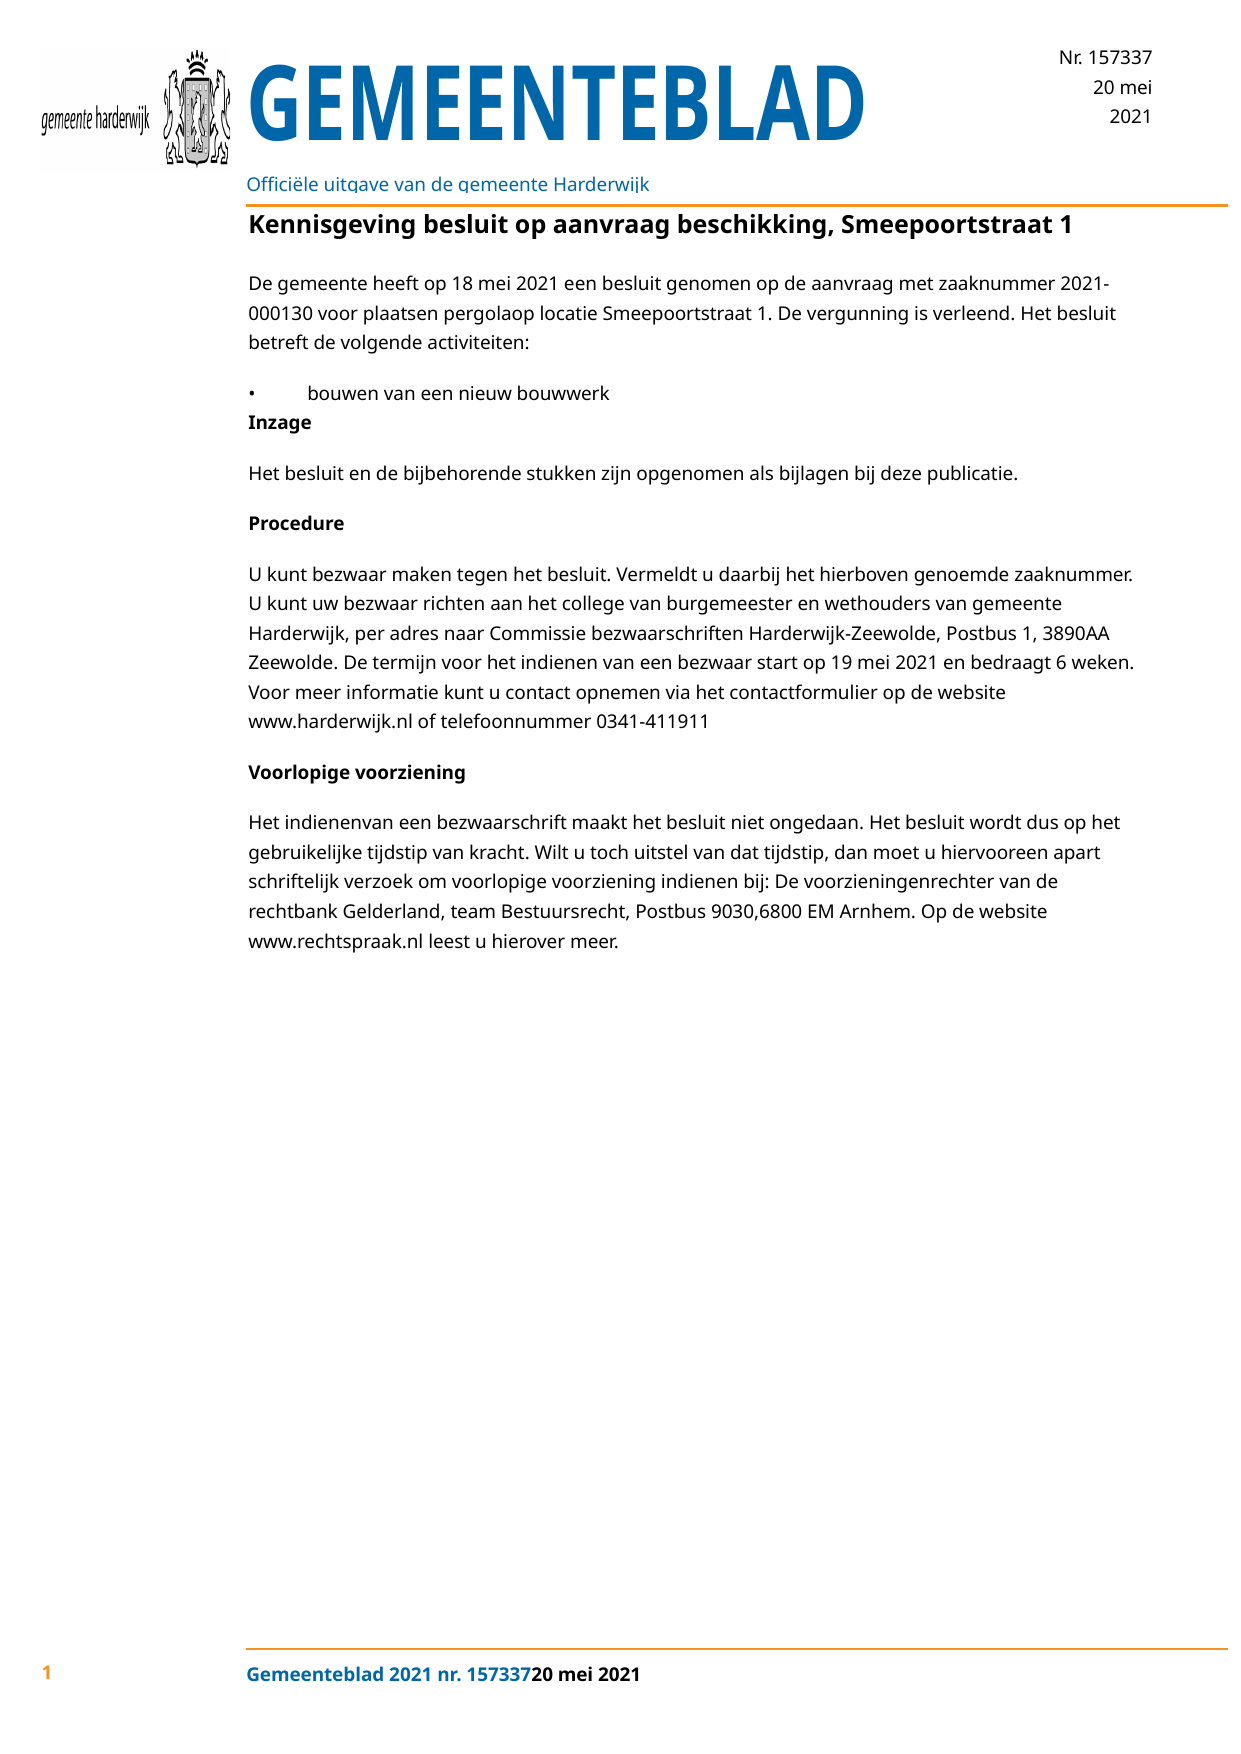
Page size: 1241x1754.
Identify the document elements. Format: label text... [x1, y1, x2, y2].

text Procedure [248, 510, 1152, 536]
text Inzage [248, 409, 1152, 435]
text Het indienenvan een bezwaarschrift maakt het besluit niet ongedaan. Het besluit wordt dus op het gebruikelijke tijdstip van kracht. Wilt u toch uitstel van dat tijdstip, dan moet u hiervooreen apart schriftelijk verzoek om voorlopige voorziening indienen bij: De voorzieningenrechter van de rechtbank Gelderland, team Bestuursrecht, Postbus 9030,6800 EM Arnhem. Op de website www.rechtspraak.nl leest u hierover meer. [248, 809, 1152, 953]
picture [41, 47, 231, 172]
text Kennisgeving besluit op aanvraag beschikking, Smeepoortstraat 1 [248, 207, 1152, 241]
text Het besluit en de bijbehorende stukken zijn opgenomen als bijlagen bij deze publicatie. [248, 460, 1152, 486]
text U kunt bezwaar maken tegen het besluit. Vermeldt u daarbij het hierboven genoemde zaaknummer. U kunt uw bezwaar richten aan het college van burgemeester en wethouders van gemeente Harderwijk, per adres naar Commissie bezwaarschriften Harderwijk-Zeewolde, Postbus 1, 3890AA Zeewolde. De termijn voor het indienen van een bezwaar start op 19 mei 2021 en bedraagt 6 weken. Voor meer informatie kunt u contact opnemen via het contactformulier op de website www.harderwijk.nl of telefoonnummer 0341-411911 [248, 561, 1152, 734]
text De gemeente heeft op 18 mei 2021 een besluit genomen op de aanvraag met zaaknummer 2021-000130 voor plaatsen pergolaop locatie Smeepoortstraat 1. De vergunning is verleend. Het besluit betreft de volgende activiteiten: [248, 270, 1152, 355]
text Voorlopige voorziening [248, 759, 1152, 785]
list bouwen van een nieuw bouwwerk [248, 380, 1152, 406]
